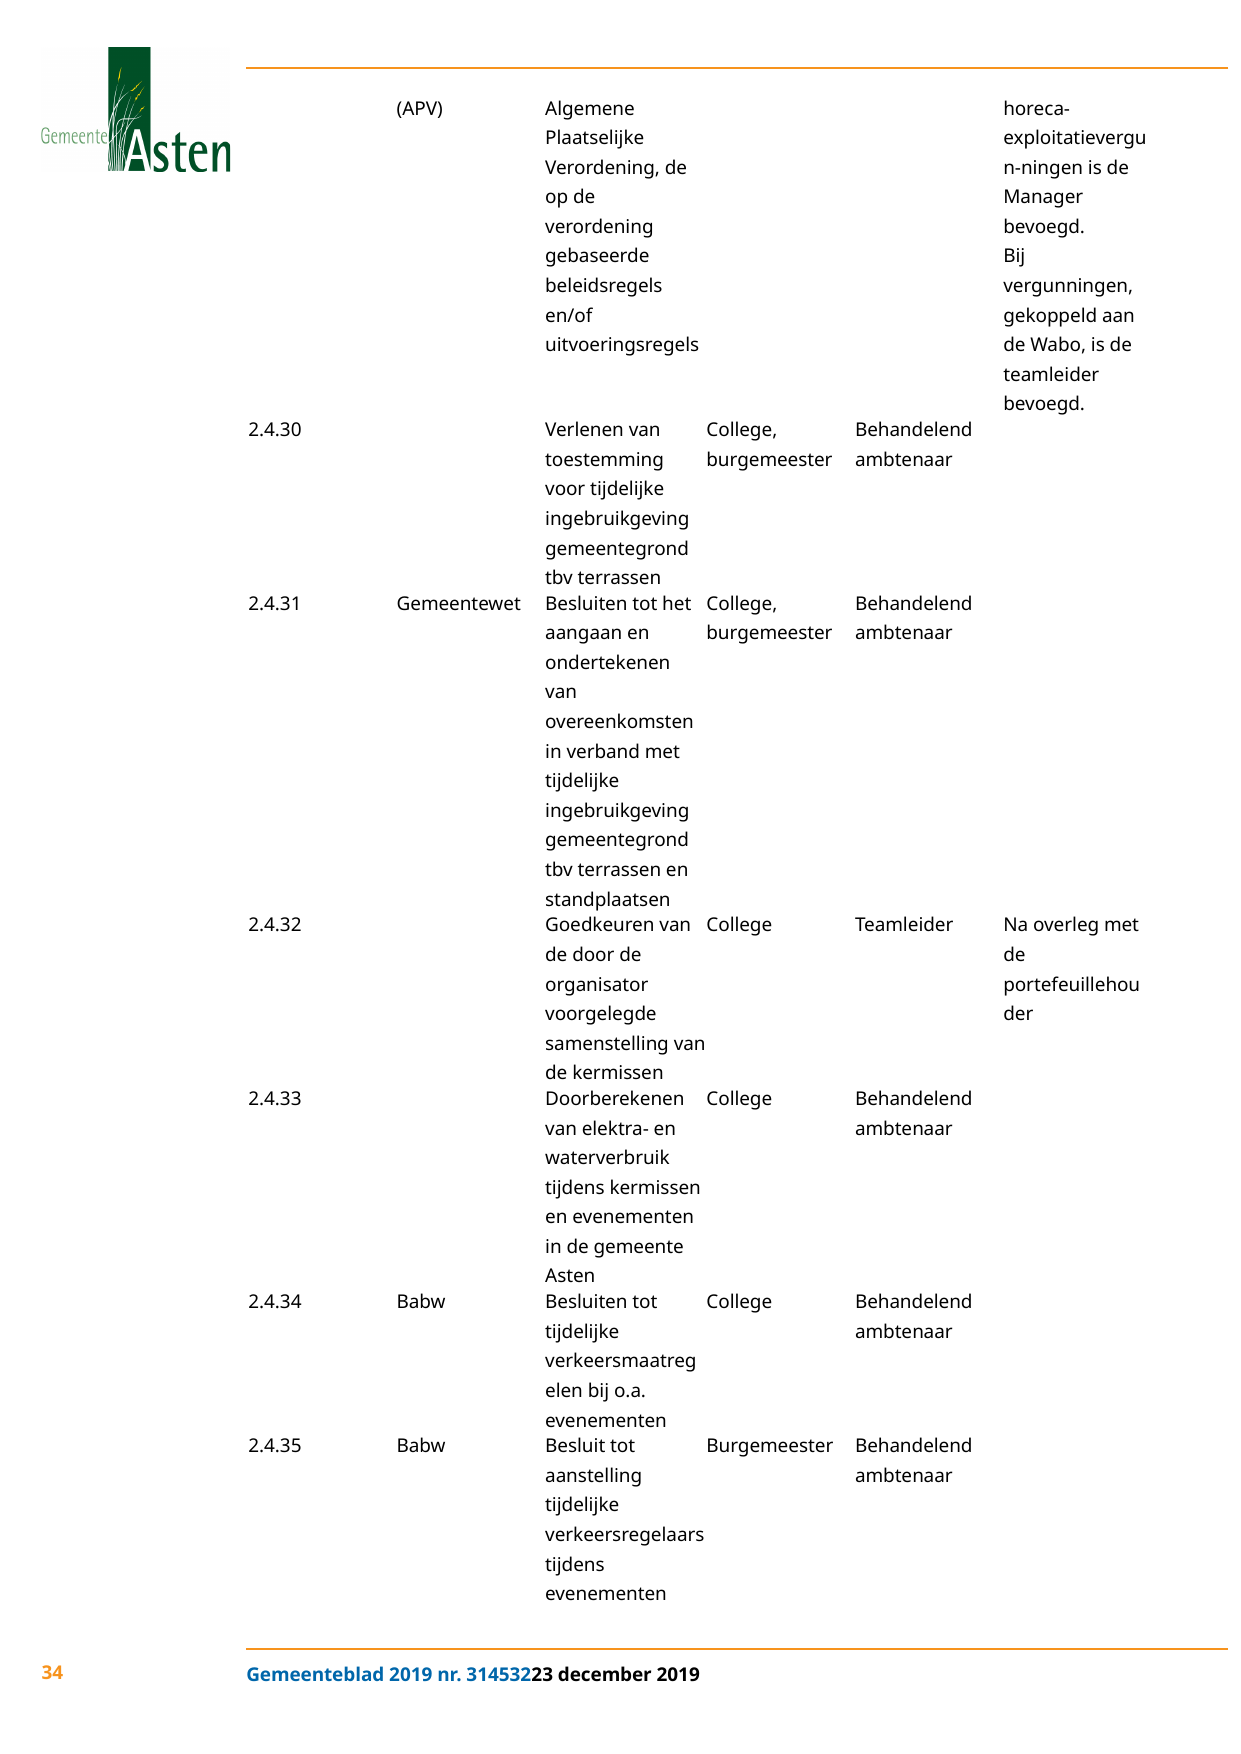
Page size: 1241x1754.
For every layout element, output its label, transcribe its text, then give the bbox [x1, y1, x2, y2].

table_cell Gemeentewet [396, 590, 545, 912]
table_cell Besluiten tot tijdelijke verkeersmaatregelen bij o.a. evenementen [545, 1289, 706, 1432]
table_cell Behandelend ambtenaar [855, 1289, 1003, 1432]
table_cell Algemene Plaatselijke Verordening, de op de verordening gebaseerde beleidsregels en/of uitvoeringsregels [545, 95, 706, 416]
table_cell [1003, 1433, 1152, 1606]
table_cell [1003, 1289, 1152, 1432]
table_cell Doorberekenen van elektra- en waterverbruik tijdens kermissen en evenementen in de gemeente Asten [545, 1085, 706, 1288]
table_cell Teamleider [855, 912, 1003, 1085]
table_cell [1003, 1085, 1152, 1288]
table_cell College, burgemeester [706, 590, 855, 912]
table_cell Verlenen van toestemming voor tijdelijke ingebruikgeving gemeentegrond tbv terrassen [545, 416, 706, 590]
table_cell [396, 416, 545, 590]
table_cell Na overleg met de portefeuillehouder [1003, 912, 1152, 1085]
table_cell Besluit tot aanstelling tijdelijke verkeersregelaars tijdens evenementen [545, 1433, 706, 1606]
table_cell Behandelend ambtenaar [855, 1085, 1003, 1288]
table_cell 2.4.32 [248, 912, 396, 1085]
table_cell College, burgemeester [706, 416, 855, 590]
table_cell 2.4.31 [248, 590, 396, 912]
table_cell Babw [396, 1433, 545, 1606]
table_cell [396, 1085, 545, 1288]
table_cell [396, 912, 545, 1085]
picture [41, 47, 231, 172]
table_cell horeca-exploitatievergun-ningen is de Manager bevoegd. Bij vergunningen, gekoppeld aan de Wabo, is de teamleider bevoegd. [1003, 95, 1152, 416]
table_cell Behandelend ambtenaar [855, 1433, 1003, 1606]
table_cell Babw [396, 1289, 545, 1432]
table_cell College [706, 912, 855, 1085]
table_cell Burgemeester [706, 1433, 855, 1606]
table_cell [706, 95, 855, 416]
table_cell College [706, 1085, 855, 1288]
table_cell Goedkeuren van de door de organisator voorgelegde samenstelling van de kermissen [545, 912, 706, 1085]
table_cell College [706, 1289, 855, 1432]
table_cell [248, 95, 396, 416]
table_cell [855, 95, 1003, 416]
table_cell Behandelend ambtenaar [855, 416, 1003, 590]
table_cell 2.4.34 [248, 1289, 396, 1432]
table_cell [1003, 416, 1152, 590]
table_cell (APV) [396, 95, 545, 416]
table_cell Besluiten tot het aangaan en ondertekenen van overeenkomsten in verband met tijdelijke ingebruikgeving gemeentegrond tbv terrassen en standplaatsen [545, 590, 706, 912]
table_cell [1003, 590, 1152, 912]
table_cell 2.4.33 [248, 1085, 396, 1288]
table_cell 2.4.30 [248, 416, 396, 590]
table_cell Behandelend ambtenaar [855, 590, 1003, 912]
table_cell 2.4.35 [248, 1433, 396, 1606]
